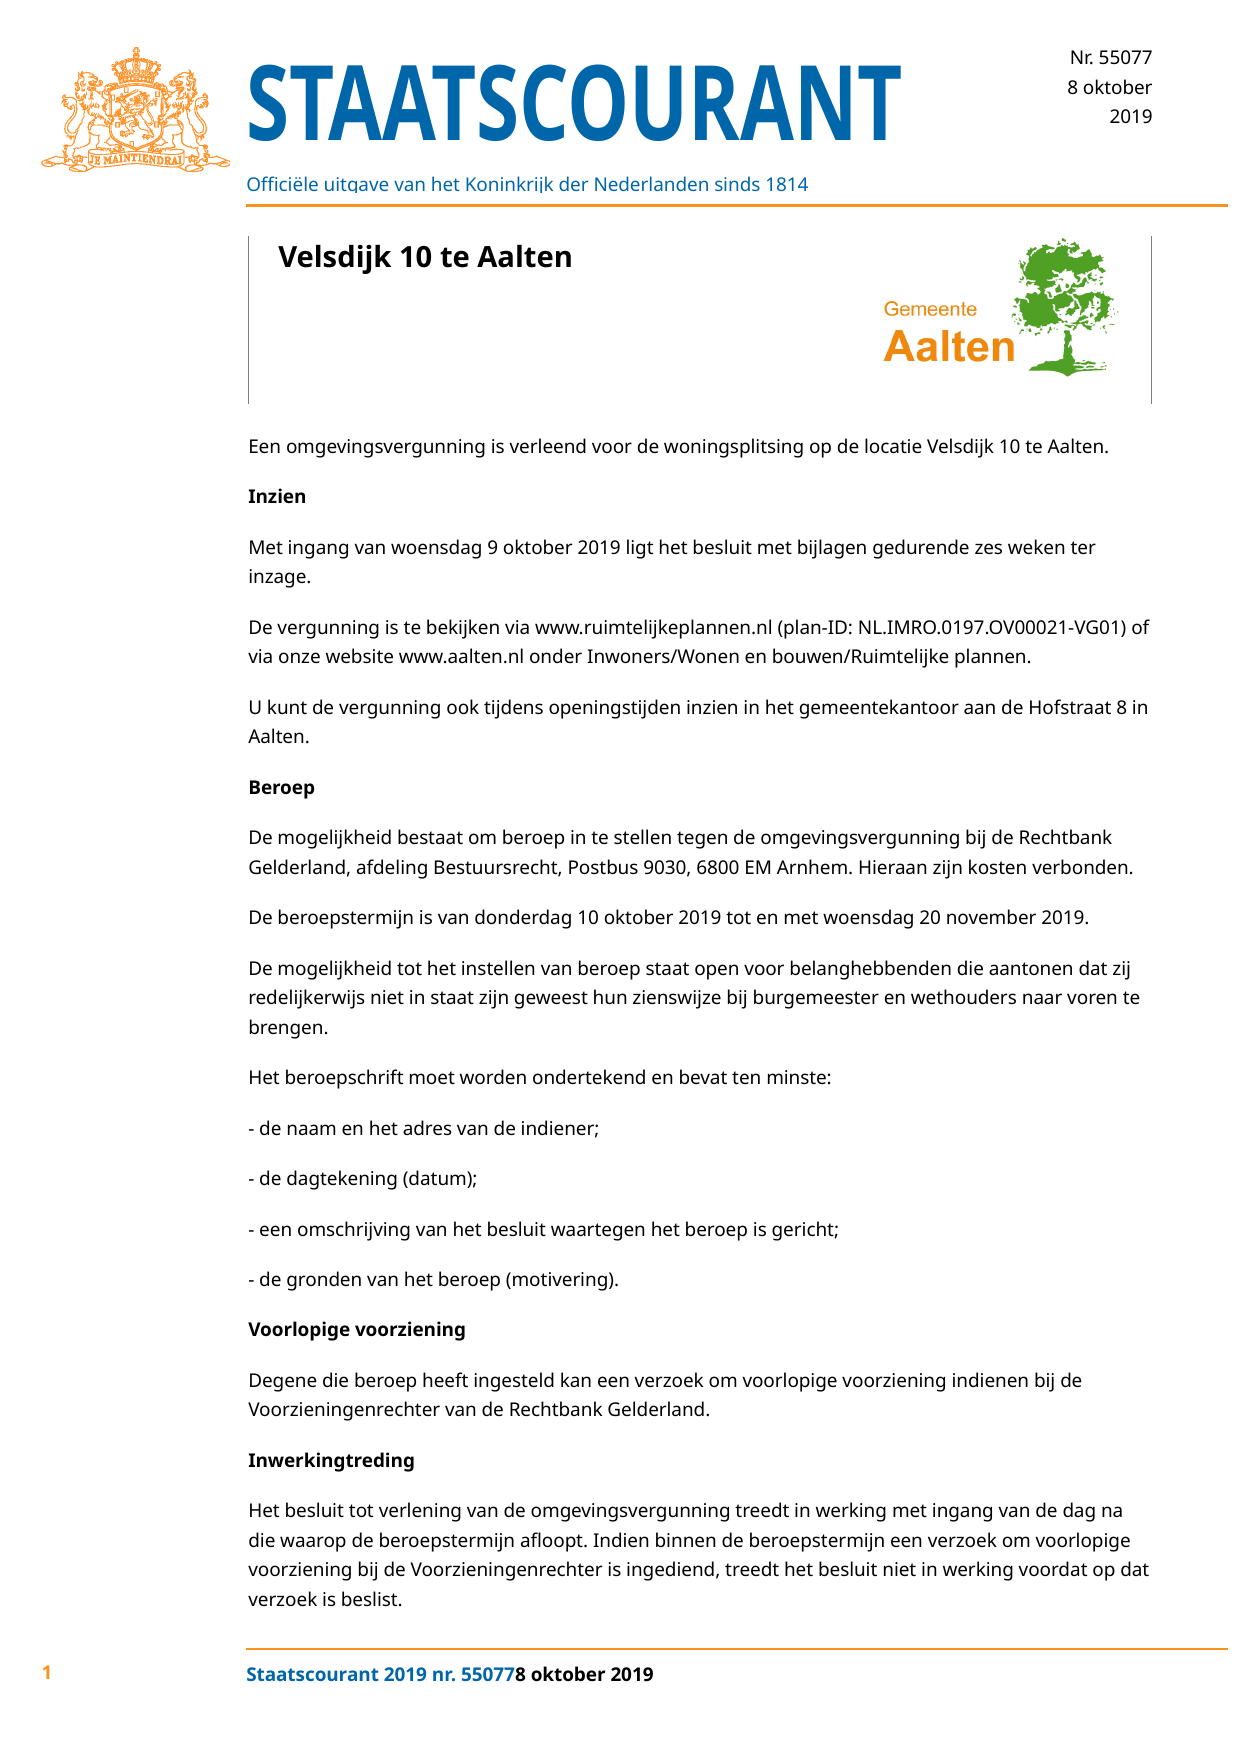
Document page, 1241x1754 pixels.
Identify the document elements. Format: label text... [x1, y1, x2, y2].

text - de dagtekening (datum); [248, 1165, 1152, 1191]
text U kunt de vergunning ook tijdens openingstijden inzien in het gemeentekantoor aan de Hofstraat 8 in Aalten. [248, 694, 1152, 749]
table_header Velsdijk 10 te Aalten [249, 236, 850, 404]
text - de naam en het adres van de indiener; [248, 1115, 1152, 1141]
picture [882, 236, 1119, 378]
text De beroepstermijn is van donderdag 10 oktober 2019 tot en met woensdag 20 november 2019. [248, 904, 1152, 930]
table_header [850, 236, 1151, 404]
text Degene die beroep heeft ingesteld kan een verzoek om voorlopige voorziening indienen bij de Voorzieningenrechter van de Rechtbank Gelderland. [248, 1367, 1152, 1422]
text Beroep [248, 774, 1152, 800]
text De vergunning is te bekijken via www.ruimtelijkeplannen.nl (plan-ID: NL.IMRO.0197.OV00021-VG01) of via onze website www.aalten.nl onder Inwoners/Wonen en bouwen/Ruimtelijke plannen. [248, 614, 1152, 669]
text De mogelijkheid bestaat om beroep in te stellen tegen de omgevingsvergunning bij de Rechtbank Gelderland, afdeling Bestuursrecht, Postbus 9030, 6800 EM Arnhem. Hieraan zijn kosten verbonden. [248, 824, 1152, 880]
text Een omgevingsvergunning is verleend voor de woningsplitsing op de locatie Velsdijk 10 te Aalten. [248, 433, 1152, 459]
text De mogelijkheid tot het instellen van beroep staat open voor belanghebbenden die aantonen dat zij redelijkerwijs niet in staat zijn geweest hun zienswijze bij burgemeester en wethouders naar voren te brengen. [248, 955, 1152, 1040]
text Het besluit tot verlening van de omgevingsvergunning treedt in werking met ingang van de dag na die waarop de beroepstermijn afloopt. Indien binnen de beroepstermijn een verzoek om voorlopige voorziening bij de Voorzieningenrechter is ingediend, treedt het besluit niet in werking voordat op dat verzoek is beslist. [248, 1497, 1152, 1612]
text - de gronden van het beroep (motivering). [248, 1266, 1152, 1292]
text Inzien [248, 484, 1152, 509]
picture [41, 47, 231, 172]
text - een omschrijving van het besluit waartegen het beroep is gericht; [248, 1216, 1152, 1241]
text Inwerkingtreding [248, 1447, 1152, 1473]
text Met ingang van woensdag 9 oktober 2019 ligt het besluit met bijlagen gedurende zes weken ter inzage. [248, 534, 1152, 589]
text Voorlopige voorziening [248, 1317, 1152, 1342]
text Het beroepschrift moet worden ondertekend en bevat ten minste: [248, 1064, 1152, 1090]
